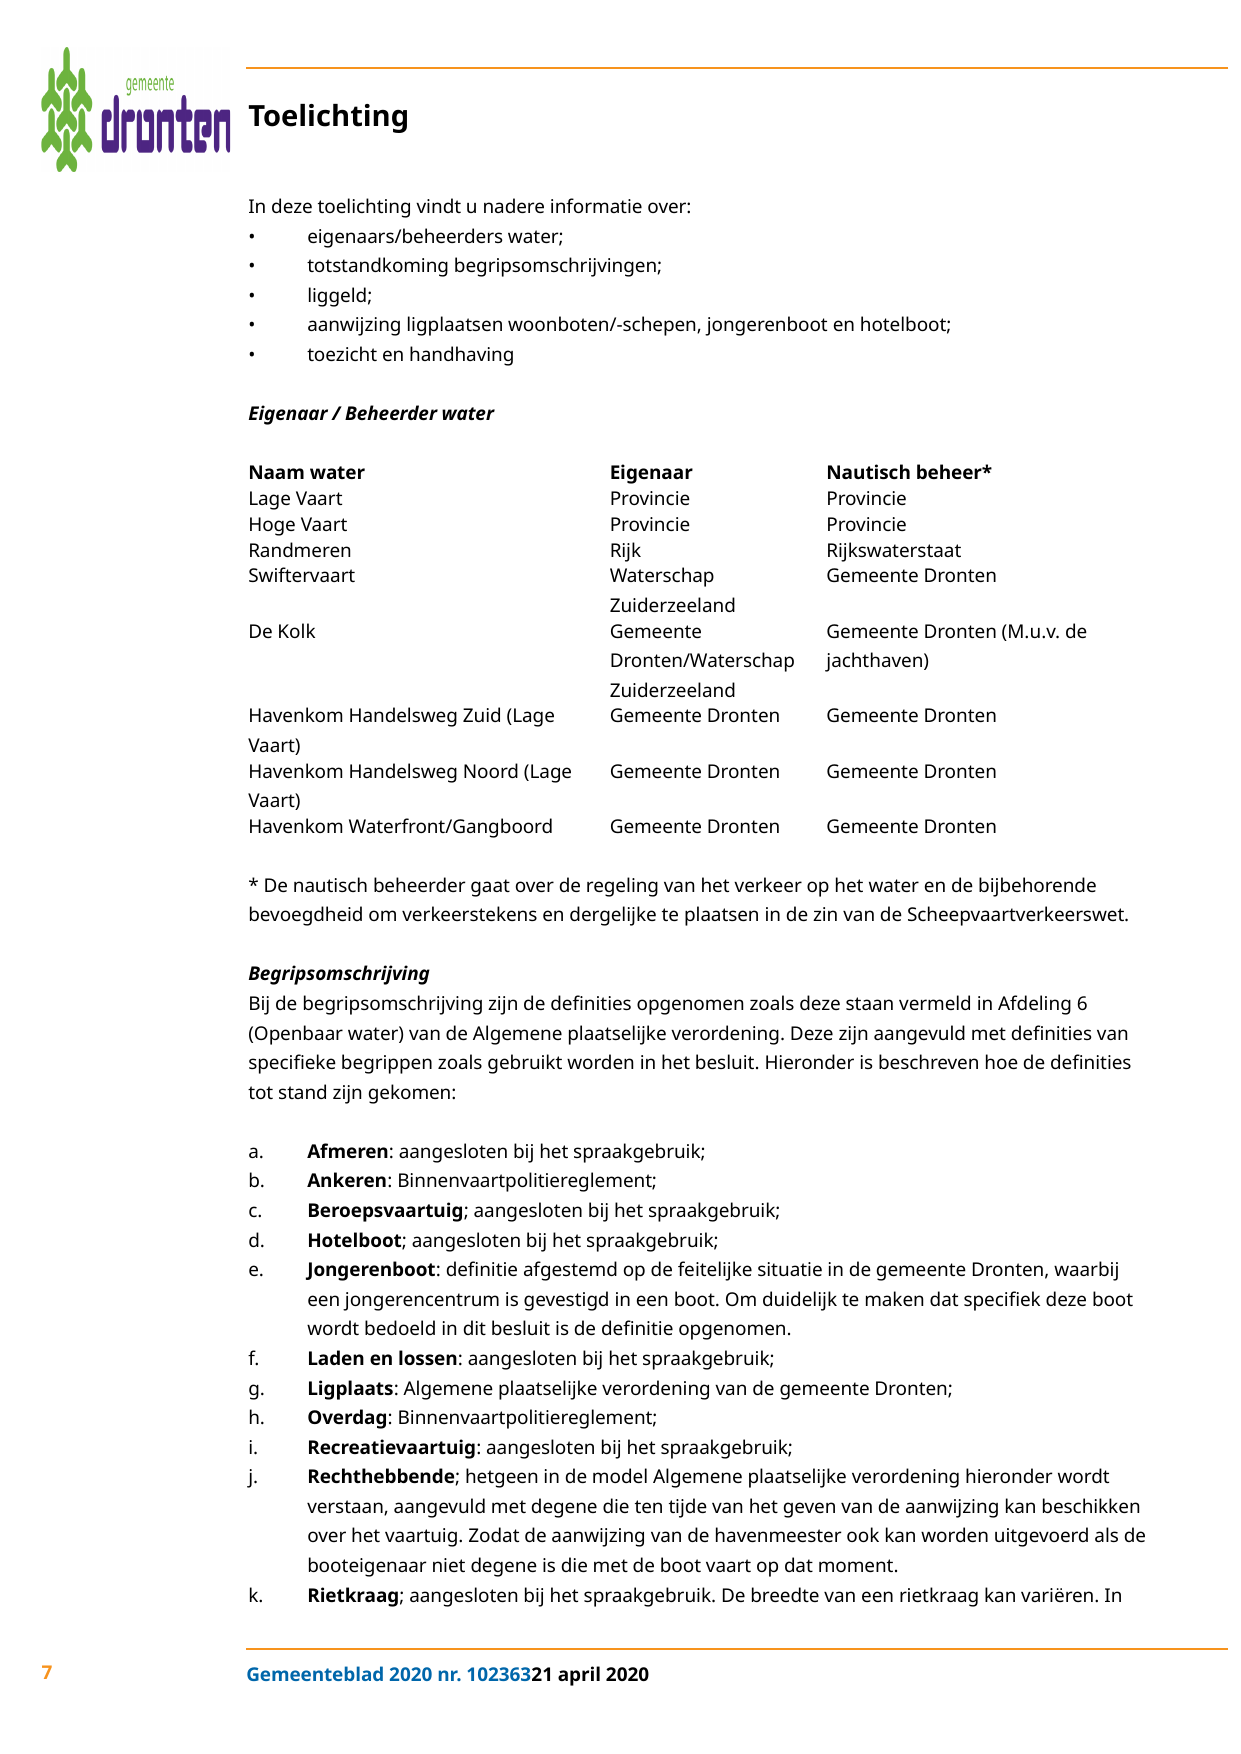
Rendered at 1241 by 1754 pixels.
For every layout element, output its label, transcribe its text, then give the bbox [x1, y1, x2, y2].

list Afmeren: aangesloten bij het spraakgebruik; [248, 1138, 1152, 1164]
list Recreatievaartuig: aangesloten bij het spraakgebruik; [248, 1434, 1152, 1460]
table_cell Havenkom Handelsweg Noord (Lage Vaart) [248, 758, 609, 813]
table_header Nautisch beheer* [826, 460, 1152, 485]
table_cell Provincie [826, 511, 1152, 537]
table_cell Randmeren [248, 537, 609, 562]
list eigenaars/beheerders water; [248, 223, 1152, 248]
table_cell Lage Vaart [248, 485, 609, 511]
table_cell Hoge Vaart [248, 511, 609, 537]
list Ankeren: Binnenvaartpolitiereglement; [248, 1168, 1152, 1193]
picture [41, 47, 231, 172]
table_cell Gemeente Dronten [826, 813, 1152, 839]
list Jongerenboot: definitie afgestemd op de feitelijke situatie in de gemeente Dronten, waarbij een jongerencentrum is gevestigd in een boot. Om duidelijk te maken dat specifiek deze boot wordt bedoeld in dit besluit is de definitie opgenomen. [248, 1256, 1152, 1341]
list Ligplaats: Algemene plaatselijke verordening van de gemeente Dronten; [248, 1375, 1152, 1401]
text Bij de begripsomschrijving zijn de definities opgenomen zoals deze staan vermeld in Afdeling 6 (Openbaar water) van de Algemene plaatselijke verordening. Deze zijn aangevuld met definities van specifieke begrippen zoals gebruikt worden in het besluit. Hieronder is beschreven hoe de definities tot stand zijn gekomen: [248, 990, 1152, 1105]
table_cell Provincie [610, 485, 826, 511]
table_cell Gemeente Dronten [610, 703, 826, 758]
list Laden en lossen: aangesloten bij het spraakgebruik; [248, 1345, 1152, 1371]
table_header Naam water [248, 460, 609, 485]
table_cell Gemeente Dronten/Waterschap Zuiderzeeland [610, 618, 826, 703]
table_cell Gemeente Dronten [610, 813, 826, 839]
table_cell Havenkom Handelsweg Zuid (Lage Vaart) [248, 703, 609, 758]
table_cell Waterschap Zuiderzeeland [610, 563, 826, 618]
table_cell Provincie [826, 485, 1152, 511]
text In deze toelichting vindt u nadere informatie over: [248, 193, 1152, 219]
table_cell Gemeente Dronten [826, 758, 1152, 813]
list Rietkraag; aangesloten bij het spraakgebruik. De breedte van een rietkraag kan variëren. In [248, 1582, 1152, 1608]
list Overdag: Binnenvaartpolitiereglement; [248, 1404, 1152, 1430]
text * De nautisch beheerder gaat over de regeling van het verkeer op het water en de bijbehorende bevoegdheid om verkeerstekens en dergelijke te plaatsen in de zin van de Scheepvaartverkeerswet. [248, 872, 1152, 927]
list Beroepsvaartuig; aangesloten bij het spraakgebruik; [248, 1197, 1152, 1223]
table_cell Havenkom Waterfront/Gangboord [248, 813, 609, 839]
table_cell Rijkswaterstaat [826, 537, 1152, 562]
table_cell Rijk [610, 537, 826, 562]
table_cell Swiftervaart [248, 563, 609, 618]
list Rechthebbende; hetgeen in de model Algemene plaatselijke verordening hieronder wordt verstaan, aangevuld met degene die ten tijde van het geven van de aanwijzing kan beschikken over het vaartuig. Zodat de aanwijzing van de havenmeester ook kan worden uitgevoerd als de booteigenaar niet degene is die met de boot vaart op dat moment. [248, 1463, 1152, 1578]
table_cell Gemeente Dronten [610, 758, 826, 813]
list Hotelboot; aangesloten bij het spraakgebruik; [248, 1227, 1152, 1253]
table_cell Gemeente Dronten [826, 563, 1152, 618]
table_header Eigenaar [610, 460, 826, 485]
list toezicht en handhaving [248, 341, 1152, 367]
table_cell De Kolk [248, 618, 609, 703]
list liggeld; [248, 282, 1152, 308]
text Toelichting [248, 95, 1152, 134]
list totstandkoming begripsomschrijvingen; [248, 252, 1152, 278]
text Eigenaar / Beheerder water [248, 400, 1152, 426]
table_cell Gemeente Dronten (M.u.v. de jachthaven) [826, 618, 1152, 703]
table_cell Provincie [610, 511, 826, 537]
list aanwijzing ligplaatsen woonboten/-schepen, jongerenboot en hotelboot; [248, 312, 1152, 337]
text Begripsomschrijving [248, 961, 1152, 986]
table_cell Gemeente Dronten [826, 703, 1152, 758]
